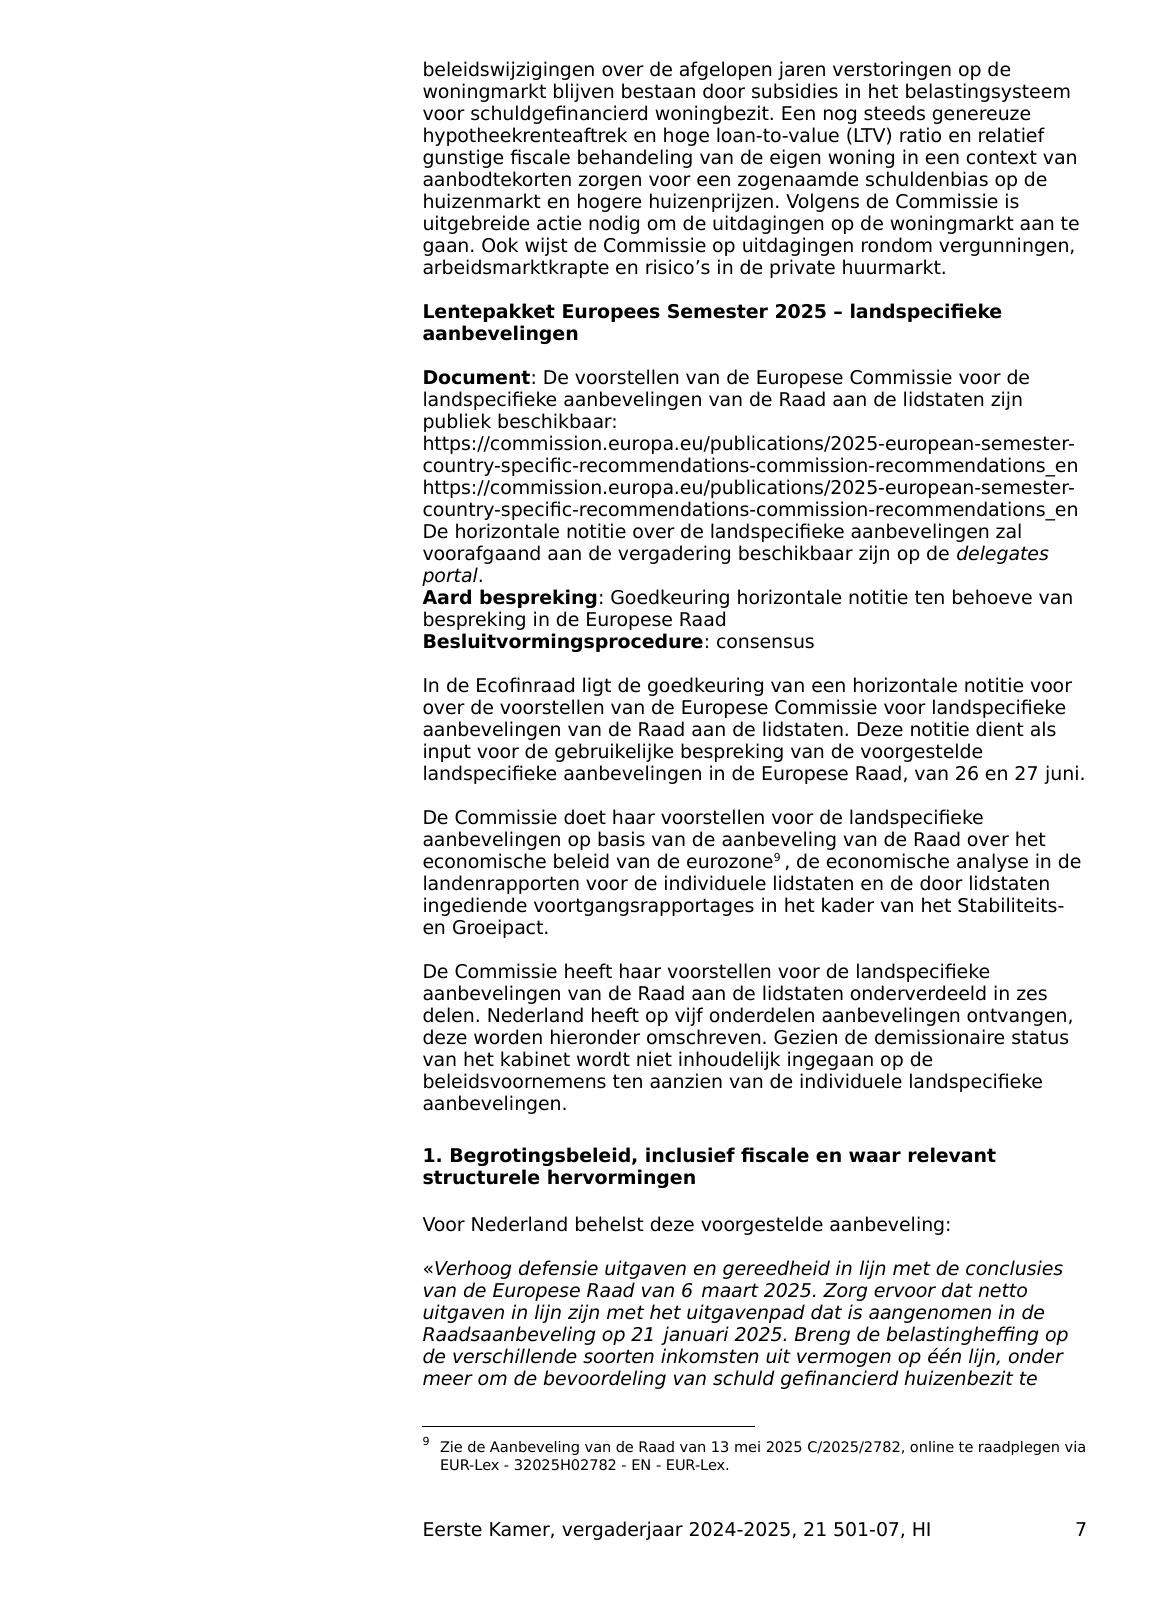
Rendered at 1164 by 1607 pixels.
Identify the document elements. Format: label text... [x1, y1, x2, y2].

subtitle Lentepakket Europees Semester 2025 – landspecifieke aanbevelingen [422, 301, 1087, 345]
text Document: De voorstellen van de Europese Commissie voor de landspecifieke aanbevelingen van de Raad aan de lidstaten zijn publiek beschikbaar: https://commission.europa.eu/publications/2025-european-semester-country-specific-recommendations-commission-recommendations_en https://commission.europa.eu/publications/2025-european-semester-country-specific-recommendations-commission-recommendations_en [422, 367, 1087, 521]
text De Commissie heeft haar voorstellen voor de landspecifieke aanbevelingen van de Raad aan de lidstaten onderverdeeld in zes delen. Nederland heeft op vijf onderdelen aanbevelingen ontvangen, deze worden hieronder omschreven. Gezien de demissionaire status van het kabinet wordt niet inhoudelijk ingegaan op de beleidsvoornemens ten aanzien van de individuele landspecifieke aanbevelingen. [422, 961, 1087, 1115]
text In de Ecofinraad ligt de goedkeuring van een horizontale notitie voor over de voorstellen van de Europese Commissie voor landspecifieke aanbevelingen van de Raad aan de lidstaten. Deze notitie dient als input voor de gebruikelijke bespreking van de voorgestelde landspecifieke aanbevelingen in de Europese Raad, van 26 en 27 juni. [422, 675, 1087, 785]
text De Commissie doet haar voorstellen voor de landspecifieke aanbevelingen op basis van de aanbeveling van de Raad over het economische beleid van de eurozone, de economische analyse in de landenrapporten voor de individuele lidstaten en de door lidstaten ingediende voortgangsrapportages in het kader van het Stabiliteits- en Groeipact. [422, 807, 1087, 939]
text De horizontale notitie over de landspecifieke aanbevelingen zal voorafgaand aan de vergadering beschikbaar zijn op de delegates portal. [422, 521, 1087, 587]
text Besluitvormingsprocedure: consensus [422, 631, 1087, 653]
text beleidswijzigingen over de afgelopen jaren verstoringen op de woningmarkt blijven bestaan door subsidies in het belastingsysteem voor schuldgefinancierd woningbezit. Een nog steeds genereuze hypotheekrenteaftrek en hoge loan-to-value (LTV) ratio en relatief gunstige fiscale behandeling van de eigen woning in een context van aanbodtekorten zorgen voor een zogenaamde schuldenbias op de huizenmarkt en hogere huizenprijzen. Volgens de Commissie is uitgebreide actie nodig om de uitdagingen op de woningmarkt aan te gaan. Ook wijst de Commissie op uitdagingen rondom vergunningen, arbeidsmarktkrapte en risico’s in de private huurmarkt. [422, 59, 1087, 279]
text Zie de Aanbeveling van de Raad van 13 mei 2025 C/2025/2782, online te raadplegen via EUR-Lex - 32025H02782 - EN - EUR-Lex. [422, 1435, 1087, 1474]
text Voor Nederland behelst deze voorgestelde aanbeveling: [422, 1214, 1087, 1236]
subtitle 1. Begrotingsbeleid, inclusief fiscale en waar relevant structurele hervormingen [422, 1145, 1087, 1189]
text «Verhoog defensie uitgaven en gereedheid in lijn met de conclusies van de Europese Raad van 6 maart 2025. Zorg ervoor dat netto uitgaven in lijn zijn met het uitgavenpad dat is aangenomen in de Raadsaanbeveling op 21 januari 2025. Breng de belastingheffing op de verschillende soorten inkomsten uit vermogen op één lijn, onder meer om de bevoordeling van schuld gefinancierd huizenbezit te [422, 1258, 1087, 1390]
text Aard bespreking: Goedkeuring horizontale notitie ten behoeve van bespreking in de Europese Raad [422, 587, 1087, 631]
